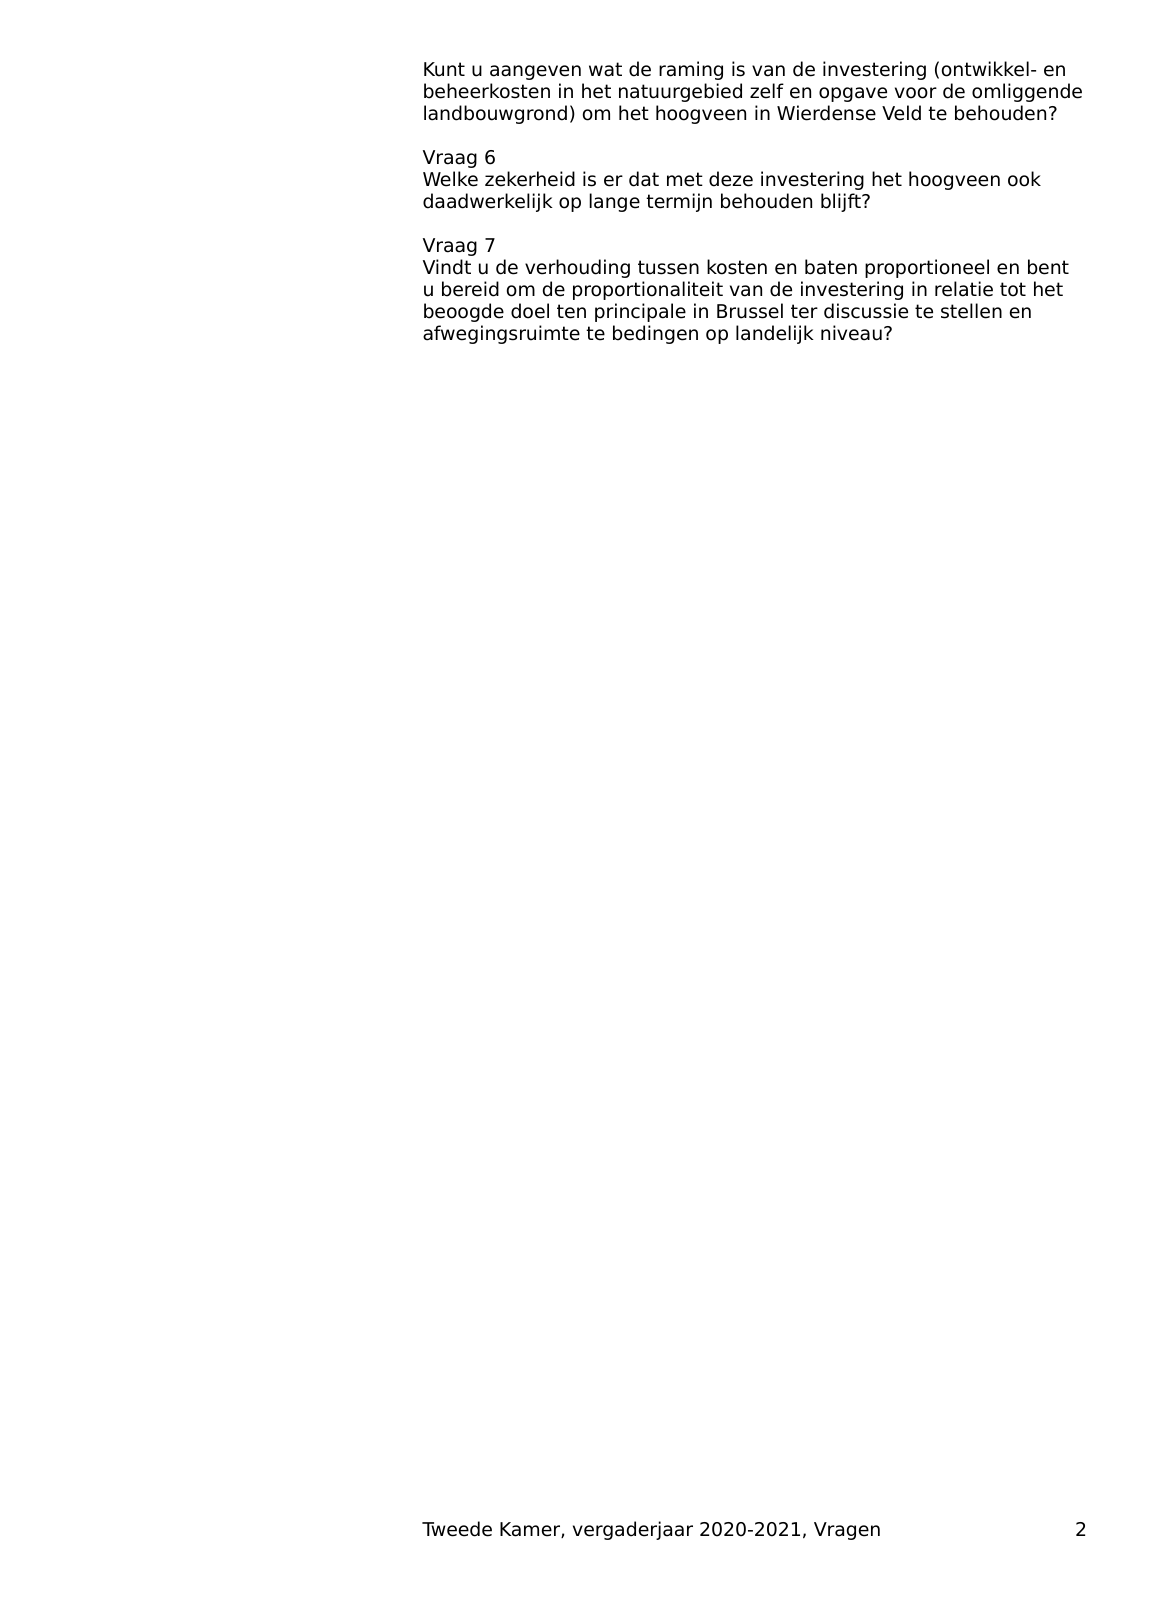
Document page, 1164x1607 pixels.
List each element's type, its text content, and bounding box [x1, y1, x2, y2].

text Vraag 6 [422, 147, 1087, 169]
text Welke zekerheid is er dat met deze investering het hoogveen ook daadwerkelijk op lange termijn behouden blijft? [422, 169, 1087, 213]
text Vraag 7 [422, 235, 1087, 257]
text Kunt u aangeven wat de raming is van de investering (ontwikkel- en beheerkosten in het natuurgebied zelf en opgave voor de omliggende landbouwgrond) om het hoogveen in Wierdense Veld te behouden? [422, 59, 1087, 125]
text Vindt u de verhouding tussen kosten en baten proportioneel en bent u bereid om de proportionaliteit van de investering in relatie tot het beoogde doel ten principale in Brussel ter discussie te stellen en afwegingsruimte te bedingen op landelijk niveau? [422, 257, 1087, 345]
